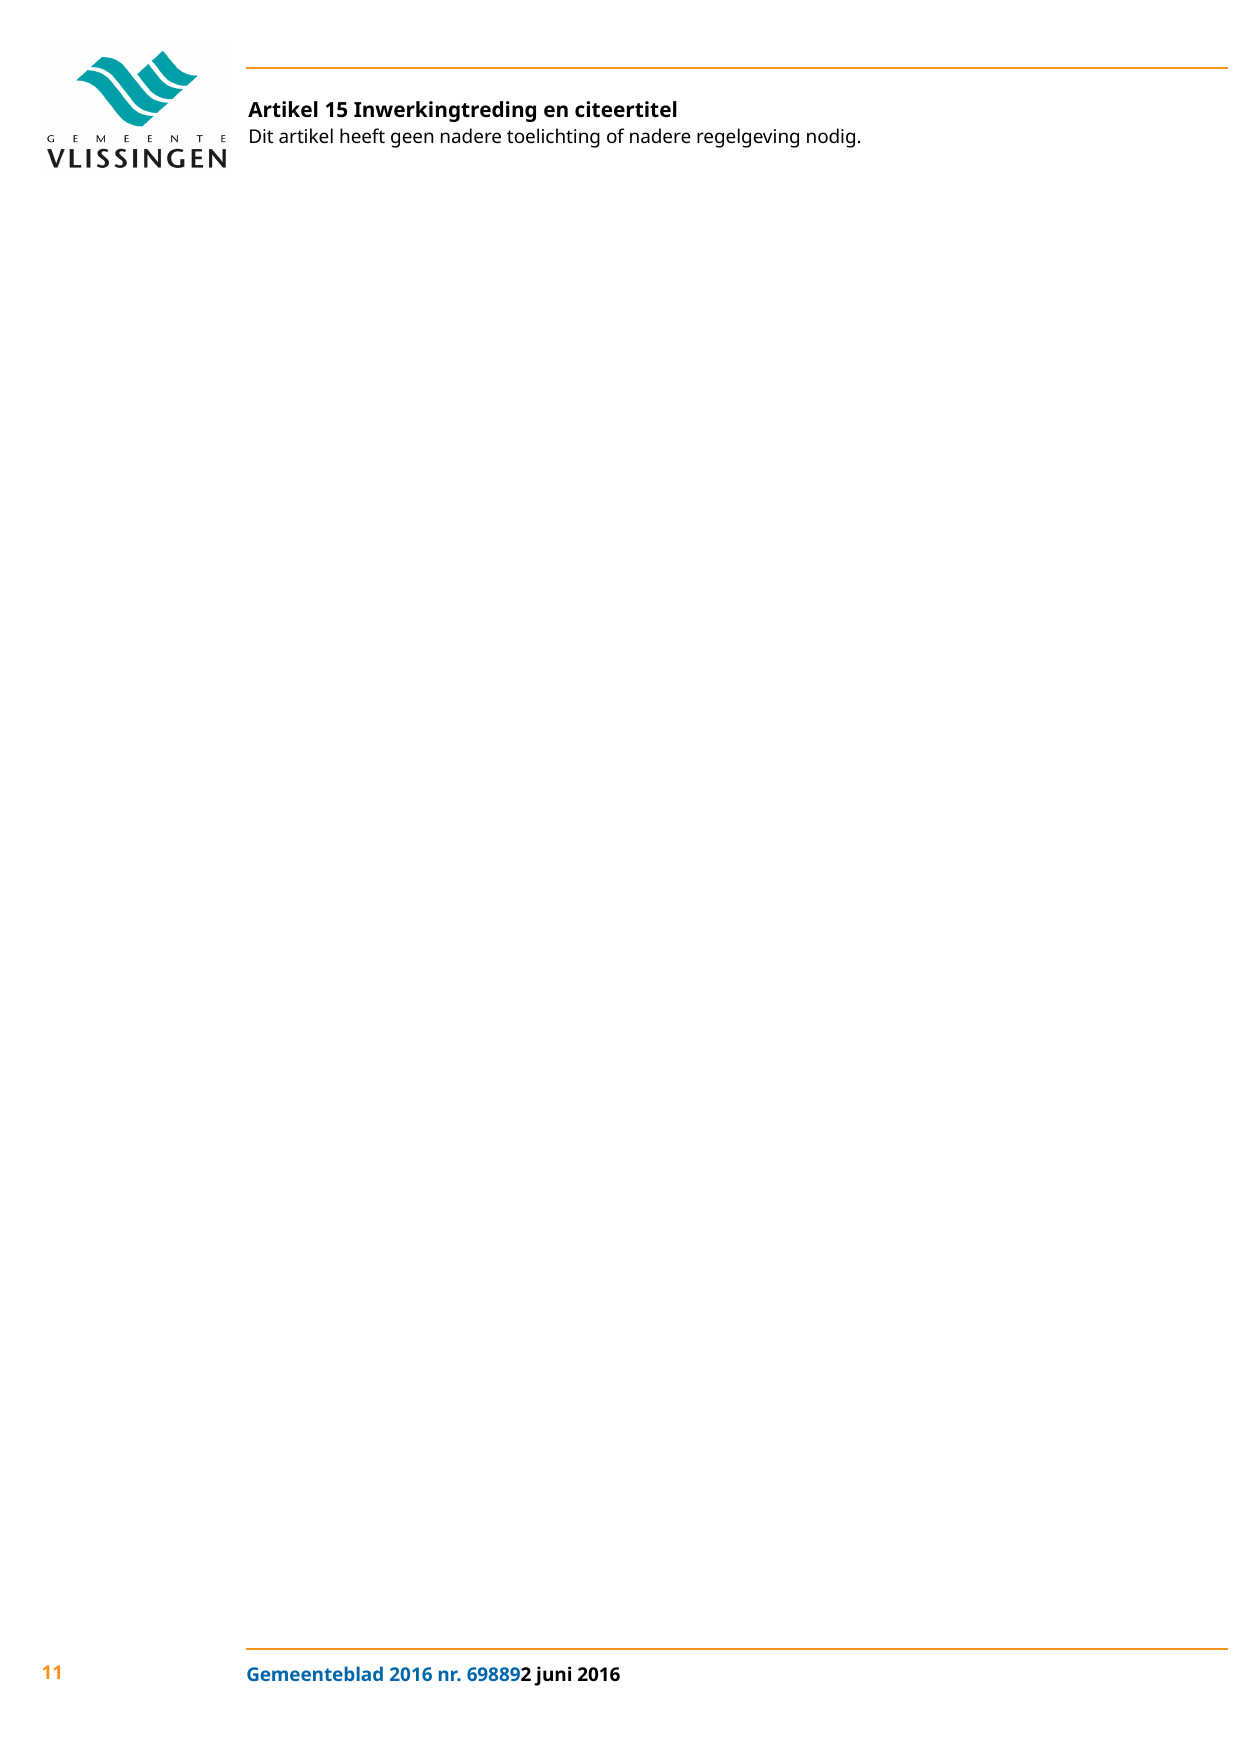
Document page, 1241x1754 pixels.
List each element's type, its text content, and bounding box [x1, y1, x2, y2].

picture [41, 47, 231, 172]
text Artikel 15 Inwerkingtreding en citeertitel [248, 95, 1152, 123]
text Dit artikel heeft geen nadere toelichting of nadere regelgeving nodig. [248, 123, 1152, 149]
